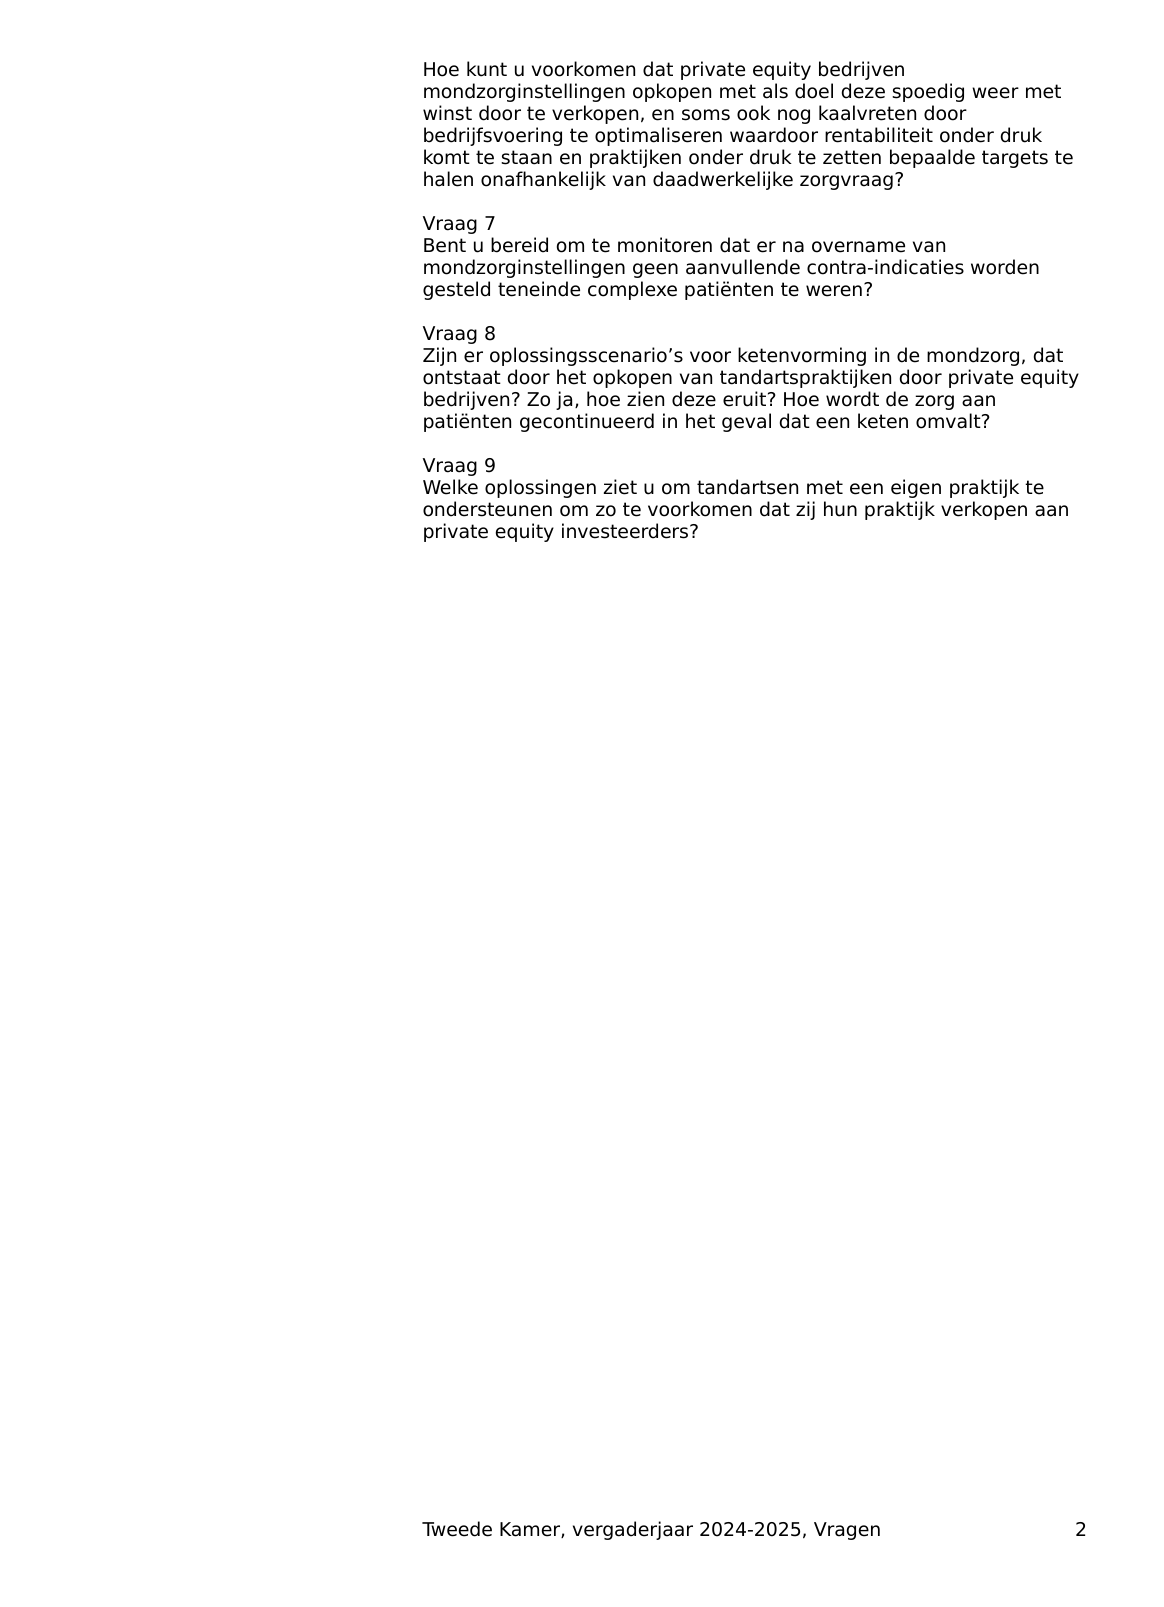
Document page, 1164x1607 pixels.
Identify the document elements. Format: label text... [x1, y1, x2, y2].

text Hoe kunt u voorkomen dat private equity bedrijven mondzorginstellingen opkopen met als doel deze spoedig weer met winst door te verkopen, en soms ook nog kaalvreten door bedrijfsvoering te optimaliseren waardoor rentabiliteit onder druk komt te staan en praktijken onder druk te zetten bepaalde targets te halen onafhankelijk van daadwerkelijke zorgvraag? [422, 59, 1087, 191]
text Bent u bereid om te monitoren dat er na overname van mondzorginstellingen geen aanvullende contra-indicaties worden gesteld teneinde complexe patiënten te weren? [422, 235, 1087, 301]
text Zijn er oplossingsscenario’s voor ketenvorming in de mondzorg, dat ontstaat door het opkopen van tandartspraktijken door private equity bedrijven? Zo ja, hoe zien deze eruit? Hoe wordt de zorg aan patiënten gecontinueerd in het geval dat een keten omvalt? [422, 345, 1087, 433]
text Vraag 8 [422, 323, 1087, 345]
text Welke oplossingen ziet u om tandartsen met een eigen praktijk te ondersteunen om zo te voorkomen dat zij hun praktijk verkopen aan private equity investeerders? [422, 477, 1087, 543]
text Vraag 9 [422, 455, 1087, 477]
text Vraag 7 [422, 213, 1087, 235]
